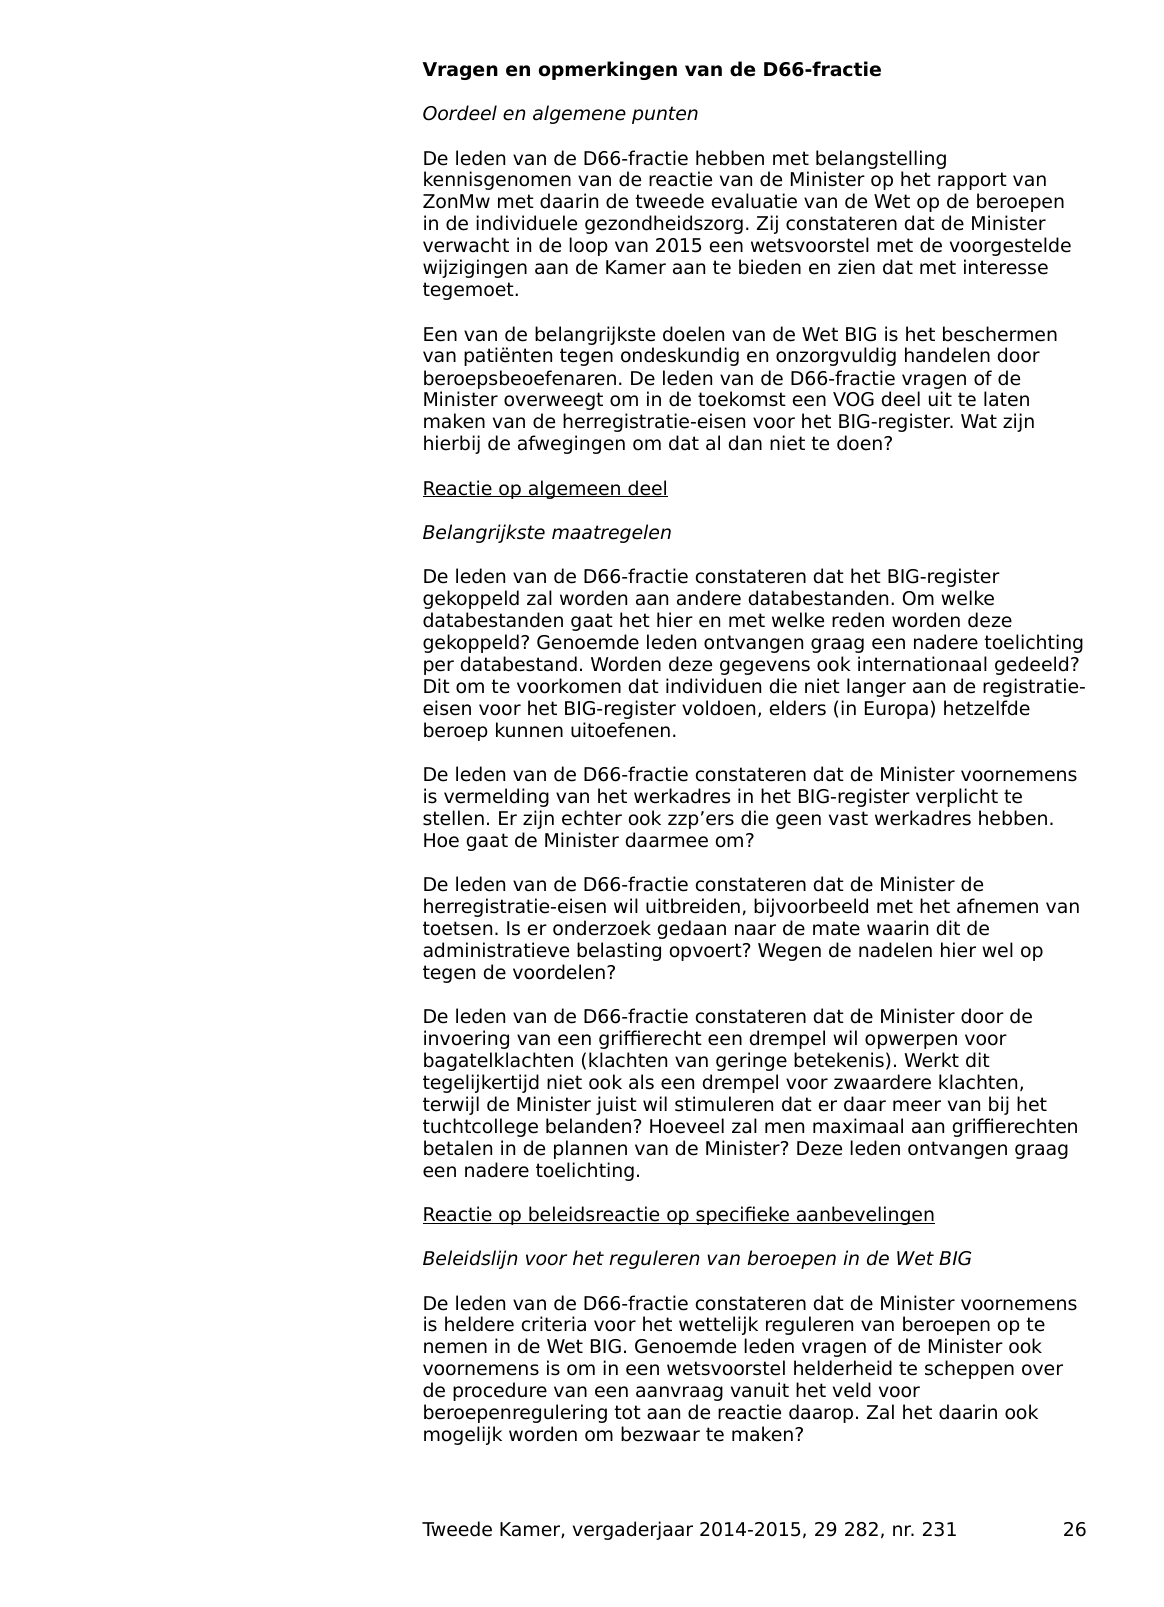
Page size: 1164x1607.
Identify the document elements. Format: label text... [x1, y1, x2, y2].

text De leden van de D66-fractie constateren dat de Minister door de invoering van een griffierecht een drempel wil opwerpen voor bagatelklachten (klachten van geringe betekenis). Werkt dit tegelijkertijd niet ook als een drempel voor zwaardere klachten, terwijl de Minister juist wil stimuleren dat er daar meer van bij het tuchtcollege belanden? Hoeveel zal men maximaal aan griffierechten betalen in de plannen van de Minister? Deze leden ontvangen graag een nadere toelichting. [422, 1006, 1087, 1182]
subtitle Beleidslijn voor het reguleren van beroepen in de Wet BIG [422, 1248, 1087, 1270]
text De leden van de D66-fractie constateren dat het BIG-register gekoppeld zal worden aan andere databestanden. Om welke databestanden gaat het hier en met welke reden worden deze gekoppeld? Genoemde leden ontvangen graag een nadere toelichting per databestand. Worden deze gegevens ook internationaal gedeeld? Dit om te voorkomen dat individuen die niet langer aan de registratie-eisen voor het BIG-register voldoen, elders (in Europa) hetzelfde beroep kunnen uitoefenen. [422, 566, 1087, 742]
subtitle Reactie op algemeen deel [422, 477, 1087, 499]
subtitle Oordeel en algemene punten [422, 103, 1087, 125]
subtitle Belangrijkste maatregelen [422, 522, 1087, 544]
text De leden van de D66-fractie constateren dat de Minister voornemens is heldere criteria voor het wettelijk reguleren van beroepen op te nemen in de Wet BIG. Genoemde leden vragen of de Minister ook voornemens is om in een wetsvoorstel helderheid te scheppen over de procedure van een aanvraag vanuit het veld voor beroepenregulering tot aan de reactie daarop. Zal het daarin ook mogelijk worden om bezwaar te maken? [422, 1292, 1087, 1446]
text De leden van de D66-fractie constateren dat de Minister de herregistratie-eisen wil uitbreiden, bijvoorbeeld met het afnemen van toetsen. Is er onderzoek gedaan naar de mate waarin dit de administratieve belasting opvoert? Wegen de nadelen hier wel op tegen de voordelen? [422, 874, 1087, 984]
text De leden van de D66-fractie constateren dat de Minister voornemens is vermelding van het werkadres in het BIG-register verplicht te stellen. Er zijn echter ook zzp’ers die geen vast werkadres hebben. Hoe gaat de Minister daarmee om? [422, 764, 1087, 852]
subtitle Vragen en opmerkingen van de D66-fractie [422, 59, 1087, 81]
text Een van de belangrijkste doelen van de Wet BIG is het beschermen van patiënten tegen ondeskundig en onzorgvuldig handelen door beroepsbeoefenaren. De leden van de D66-fractie vragen of de Minister overweegt om in de toekomst een VOG deel uit te laten maken van de herregistratie-eisen voor het BIG-register. Wat zijn hierbij de afwegingen om dat al dan niet te doen? [422, 323, 1087, 455]
subtitle Reactie op beleidsreactie op specifieke aanbevelingen [422, 1204, 1087, 1226]
text De leden van de D66-fractie hebben met belangstelling kennisgenomen van de reactie van de Minister op het rapport van ZonMw met daarin de tweede evaluatie van de Wet op de beroepen in de individuele gezondheidszorg. Zij constateren dat de Minister verwacht in de loop van 2015 een wetsvoorstel met de voorgestelde wijzigingen aan de Kamer aan te bieden en zien dat met interesse tegemoet. [422, 147, 1087, 301]
